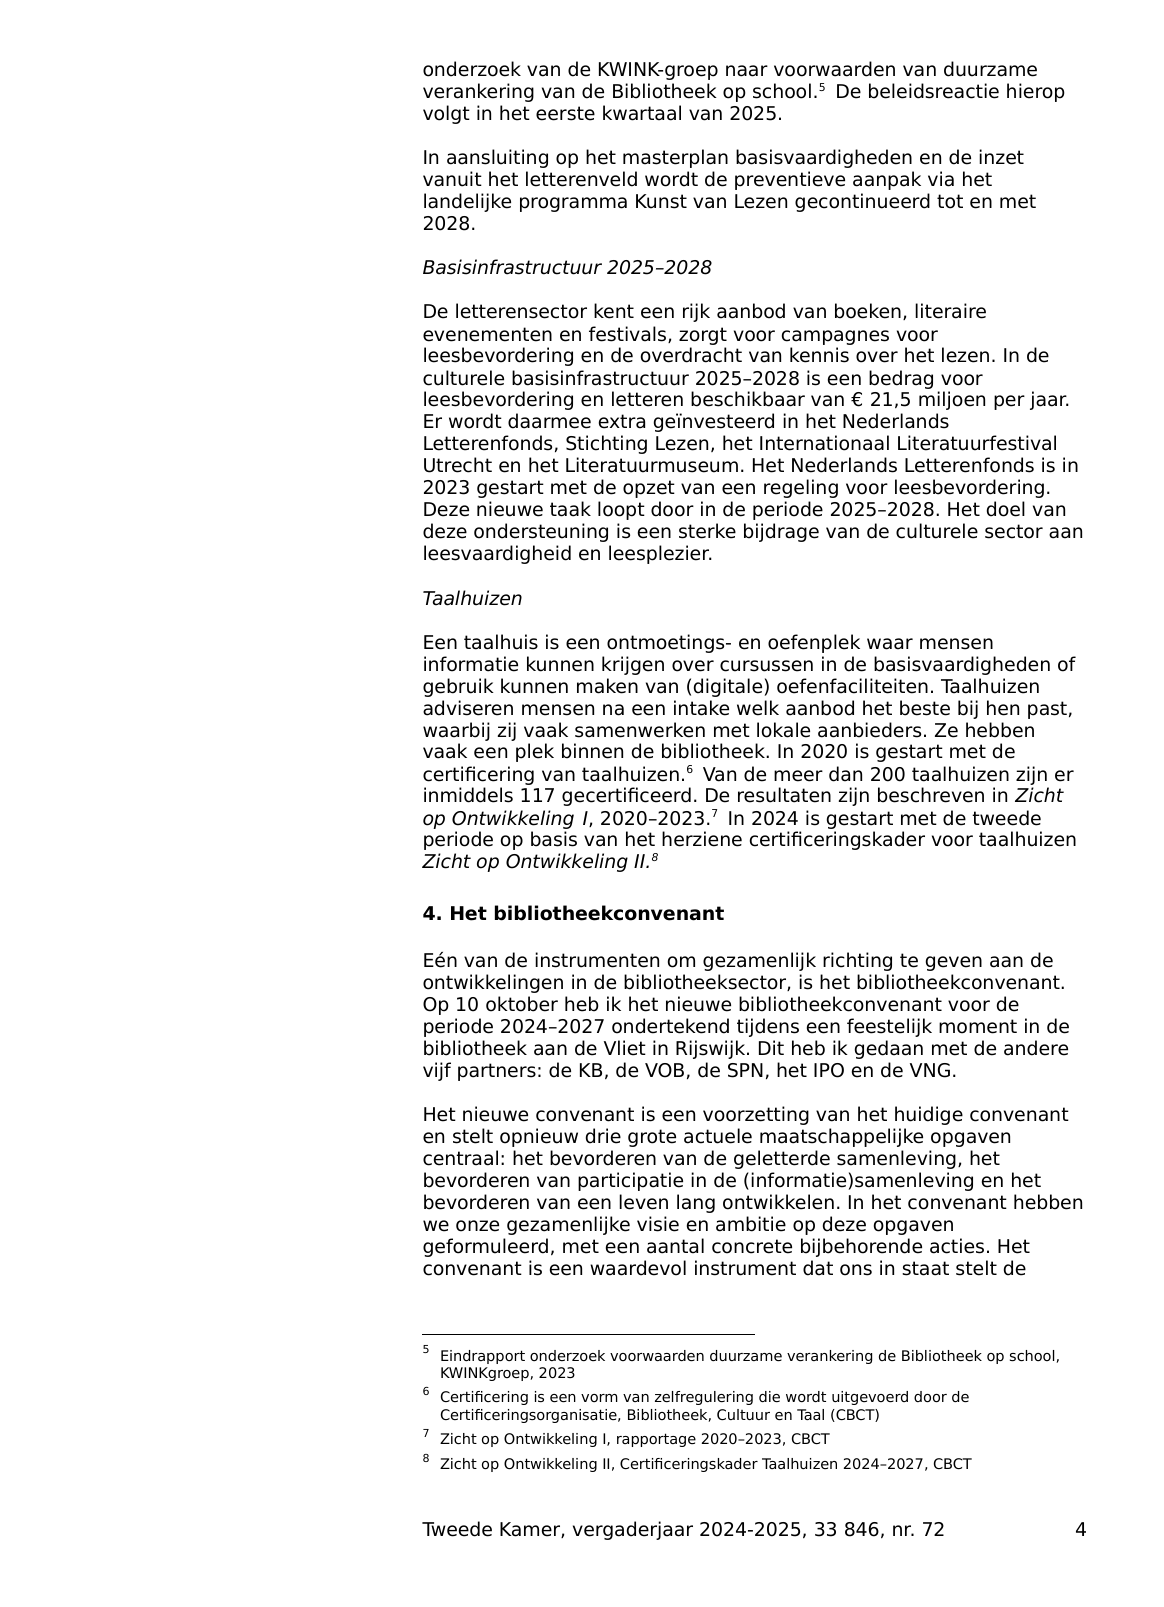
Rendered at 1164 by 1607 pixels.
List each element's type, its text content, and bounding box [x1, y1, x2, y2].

subtitle Taalhuizen [422, 587, 1087, 609]
subtitle Basisinfrastructuur 2025–2028 [422, 257, 1087, 279]
text Zicht op Ontwikkeling II, Certificeringskader Taalhuizen 2024–2027, CBCT [422, 1452, 1087, 1474]
text Zicht op Ontwikkeling I, rapportage 2020–2023, CBCT [422, 1427, 1087, 1449]
text De letterensector kent een rijk aanbod van boeken, literaire evenementen en festivals, zorgt voor campagnes voor leesbevordering en de overdracht van kennis over het lezen. In de culturele basisinfrastructuur 2025–2028 is een bedrag voor leesbevordering en letteren beschikbaar van € 21,5 miljoen per jaar. Er wordt daarmee extra geïnvesteerd in het Nederlands Letterenfonds, Stichting Lezen, het Internationaal Literatuurfestival Utrecht en het Literatuurmuseum. Het Nederlands Letterenfonds is in 2023 gestart met de opzet van een regeling voor leesbevordering. Deze nieuwe taak loopt door in de periode 2025–2028. Het doel van deze ondersteuning is een sterke bijdrage van de culturele sector aan leesvaardigheid en leesplezier. [422, 301, 1087, 565]
text onderzoek van de KWINK-groep naar voorwaarden van duurzame verankering van de Bibliotheek op school. De beleidsreactie hierop volgt in het eerste kwartaal van 2025. [422, 59, 1087, 125]
subtitle 4. Het bibliotheekconvenant [422, 903, 1087, 925]
text Een taalhuis is een ontmoetings- en oefenplek waar mensen informatie kunnen krijgen over cursussen in de basisvaardigheden of gebruik kunnen maken van (digitale) oefenfaciliteiten. Taalhuizen adviseren mensen na een intake welk aanbod het beste bij hen past, waarbij zij vaak samenwerken met lokale aanbieders. Ze hebben vaak een plek binnen de bibliotheek. In 2020 is gestart met de certificering van taalhuizen. Van de meer dan 200 taalhuizen zijn er inmiddels 117 gecertificeerd. De resultaten zijn beschreven in Zicht op Ontwikkeling I, 2020–2023. In 2024 is gestart met de tweede periode op basis van het herziene certificeringskader voor taalhuizen Zicht op Ontwikkeling II. [422, 632, 1087, 873]
text In aansluiting op het masterplan basisvaardigheden en de inzet vanuit het letterenveld wordt de preventieve aanpak via het landelijke programma Kunst van Lezen gecontinueerd tot en met 2028. [422, 147, 1087, 235]
text Eindrapport onderzoek voorwaarden duurzame verankering de Bibliotheek op school, KWINKgroep, 2023 [422, 1343, 1087, 1382]
text Eén van de instrumenten om gezamenlijk richting te geven aan de ontwikkelingen in de bibliotheeksector, is het bibliotheekconvenant. Op 10 oktober heb ik het nieuwe bibliotheekconvenant voor de periode 2024–2027 ondertekend tijdens een feestelijk moment in de bibliotheek aan de Vliet in Rijswijk. Dit heb ik gedaan met de andere vijf partners: de KB, de VOB, de SPN, het IPO en de VNG. [422, 950, 1087, 1082]
text Certificering is een vorm van zelfregulering die wordt uitgevoerd door de Certificeringsorganisatie, Bibliotheek, Cultuur en Taal (CBCT) [422, 1385, 1087, 1424]
text Het nieuwe convenant is een voorzetting van het huidige convenant en stelt opnieuw drie grote actuele maatschappelijke opgaven centraal: het bevorderen van de geletterde samenleving, het bevorderen van participatie in de (informatie)samenleving en het bevorderen van een leven lang ontwikkelen. In het convenant hebben we onze gezamenlijke visie en ambitie op deze opgaven geformuleerd, met een aantal concrete bijbehorende acties. Het convenant is een waardevol instrument dat ons in staat stelt de [422, 1104, 1087, 1280]
